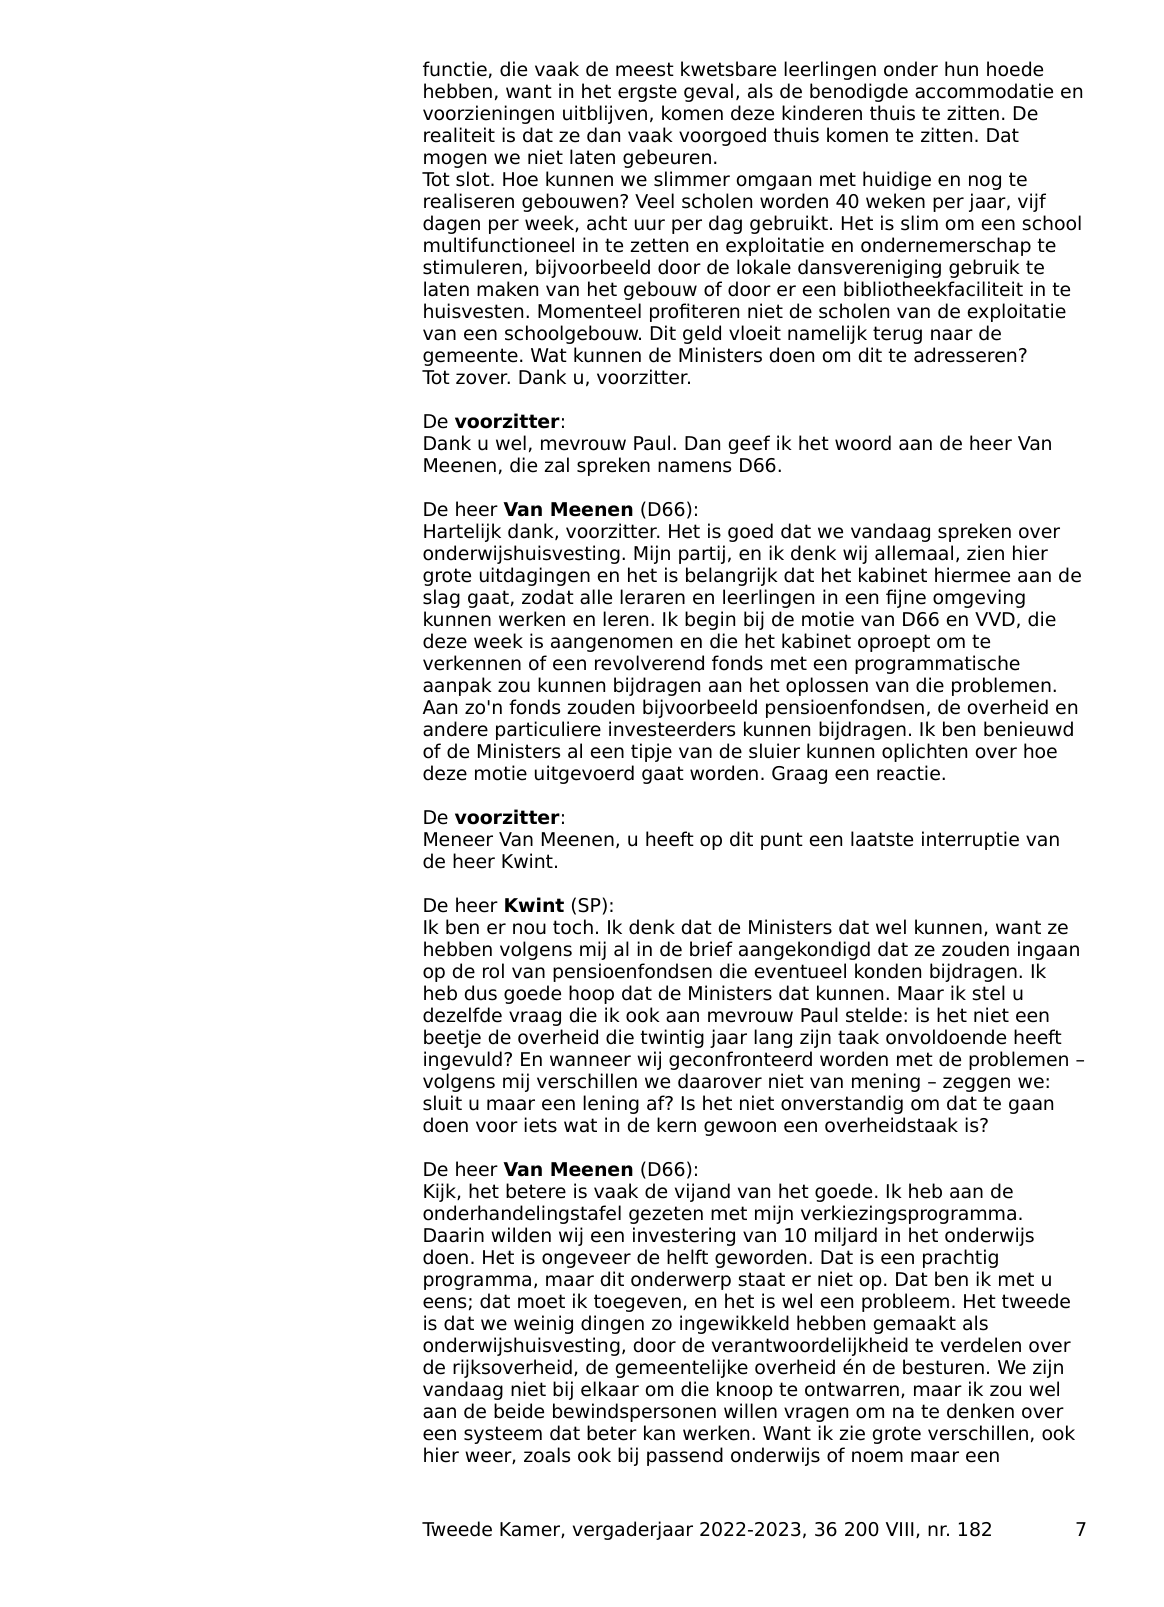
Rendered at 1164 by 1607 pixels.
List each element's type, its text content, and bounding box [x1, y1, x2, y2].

text Tot slot. Hoe kunnen we slimmer omgaan met huidige en nog te realiseren gebouwen? Veel scholen worden 40 weken per jaar, vijf dagen per week, acht uur per dag gebruikt. Het is slim om een school multifunctioneel in te zetten en exploitatie en ondernemerschap te stimuleren, bijvoorbeeld door de lokale dansvereniging gebruik te laten maken van het gebouw of door er een bibliotheekfaciliteit in te huisvesten. Momenteel profiteren niet de scholen van de exploitatie van een schoolgebouw. Dit geld vloeit namelijk terug naar de gemeente. Wat kunnen de Ministers doen om dit te adresseren? [422, 169, 1087, 367]
text De voorzitter: [422, 807, 1087, 829]
text De voorzitter: [422, 411, 1087, 433]
text Hartelijk dank, voorzitter. Het is goed dat we vandaag spreken over onderwijshuisvesting. Mijn partij, en ik denk wij allemaal, zien hier grote uitdagingen en het is belangrijk dat het kabinet hiermee aan de slag gaat, zodat alle leraren en leerlingen in een fijne omgeving kunnen werken en leren. Ik begin bij de motie van D66 en VVD, die deze week is aangenomen en die het kabinet oproept om te verkennen of een revolverend fonds met een programmatische aanpak zou kunnen bijdragen aan het oplossen van die problemen. Aan zo'n fonds zouden bijvoorbeeld pensioenfondsen, de overheid en andere particuliere investeerders kunnen bijdragen. Ik ben benieuwd of de Ministers al een tipje van de sluier kunnen oplichten over hoe deze motie uitgevoerd gaat worden. Graag een reactie. [422, 521, 1087, 785]
text Kijk, het betere is vaak de vijand van het goede. Ik heb aan de onderhandelingstafel gezeten met mijn verkiezingsprogramma. Daarin wilden wij een investering van 10 miljard in het onderwijs doen. Het is ongeveer de helft geworden. Dat is een prachtig programma, maar dit onderwerp staat er niet op. Dat ben ik met u eens; dat moet ik toegeven, en het is wel een probleem. Het tweede is dat we weinig dingen zo ingewikkeld hebben gemaakt als onderwijshuisvesting, door de verantwoordelijkheid te verdelen over de rijksoverheid, de gemeentelijke overheid én de besturen. We zijn vandaag niet bij elkaar om die knoop te ontwarren, maar ik zou wel aan de beide bewindspersonen willen vragen om na te denken over een systeem dat beter kan werken. Want ik zie grote verschillen, ook hier weer, zoals ook bij passend onderwijs of noem maar een [422, 1181, 1087, 1467]
text De heer Van Meenen (D66): [422, 1159, 1087, 1181]
text functie, die vaak de meest kwetsbare leerlingen onder hun hoede hebben, want in het ergste geval, als de benodigde accommodatie en voorzieningen uitblijven, komen deze kinderen thuis te zitten. De realiteit is dat ze dan vaak voorgoed thuis komen te zitten. Dat mogen we niet laten gebeuren. [422, 59, 1087, 169]
text Tot zover. Dank u, voorzitter. [422, 367, 1087, 389]
text Meneer Van Meenen, u heeft op dit punt een laatste interruptie van de heer Kwint. [422, 829, 1087, 873]
text Ik ben er nou toch. Ik denk dat de Ministers dat wel kunnen, want ze hebben volgens mij al in de brief aangekondigd dat ze zouden ingaan op de rol van pensioenfondsen die eventueel konden bijdragen. Ik heb dus goede hoop dat de Ministers dat kunnen. Maar ik stel u dezelfde vraag die ik ook aan mevrouw Paul stelde: is het niet een beetje de overheid die twintig jaar lang zijn taak onvoldoende heeft ingevuld? En wanneer wij geconfronteerd worden met de problemen – volgens mij verschillen we daarover niet van mening – zeggen we: sluit u maar een lening af? Is het niet onverstandig om dat te gaan doen voor iets wat in de kern gewoon een overheidstaak is? [422, 917, 1087, 1137]
text Dank u wel, mevrouw Paul. Dan geef ik het woord aan de heer Van Meenen, die zal spreken namens D66. [422, 433, 1087, 477]
text De heer Kwint (SP): [422, 895, 1087, 917]
text De heer Van Meenen (D66): [422, 499, 1087, 521]
